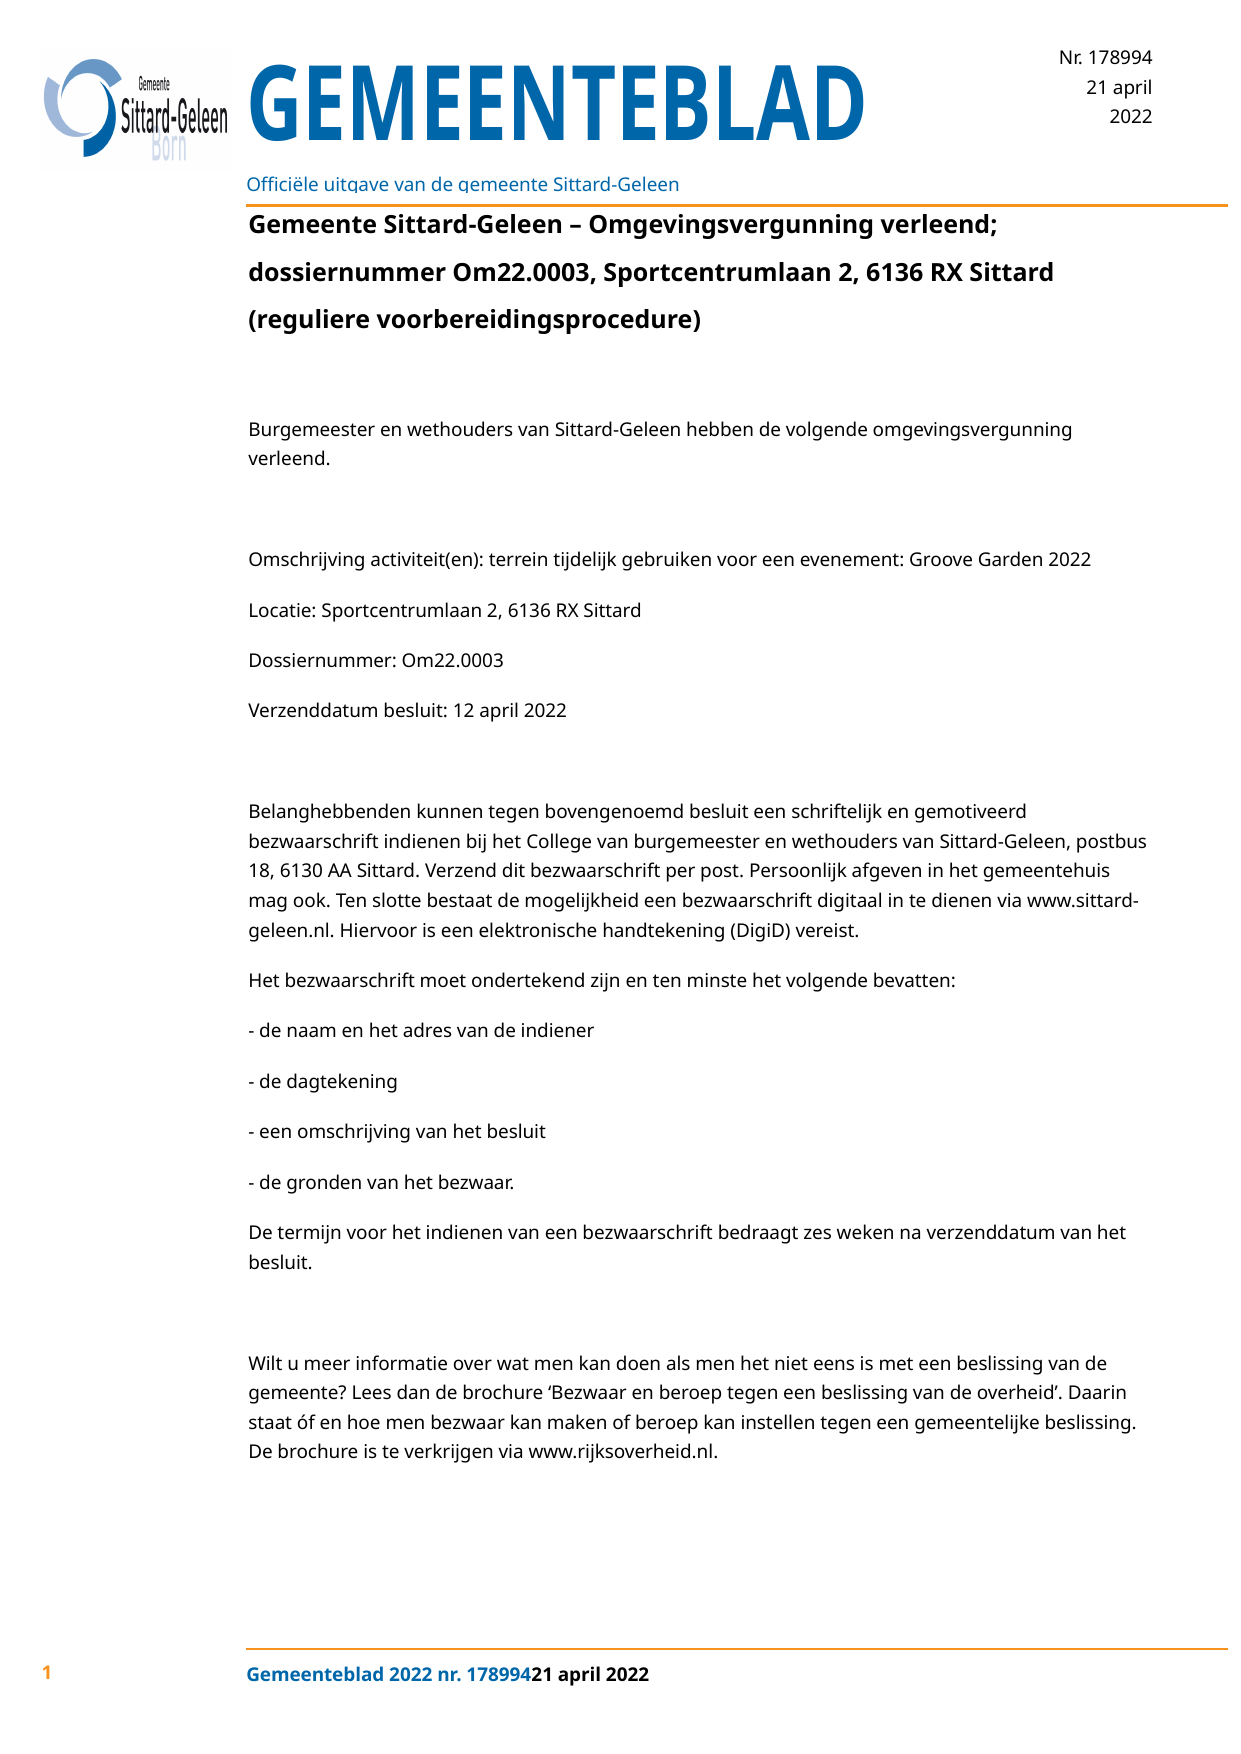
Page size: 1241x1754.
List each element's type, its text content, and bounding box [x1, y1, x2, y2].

text Belanghebbenden kunnen tegen bovengenoemd besluit een schriftelijk en gemotiveerd bezwaarschrift indienen bij het College van burgemeester en wethouders van Sittard-Geleen, postbus 18, 6130 AA Sittard. Verzend dit bezwaarschrift per post. Persoonlijk afgeven in het gemeentehuis mag ook. Ten slotte bestaat de mogelijkheid een bezwaarschrift digitaal in te dienen via www.sittard-geleen.nl. Hiervoor is een elektronische handtekening (DigiD) vereist. [248, 798, 1152, 942]
text Verzenddatum besluit: 12 april 2022 [248, 698, 1152, 723]
text - de dagtekening [248, 1068, 1152, 1094]
text De termijn voor het indienen van een bezwaarschrift bedraagt zes weken na verzenddatum van het besluit. [248, 1219, 1152, 1274]
text Wilt u meer informatie over wat men kan doen als men het niet eens is met een beslissing van de gemeente? Lees dan de brochure ‘Bezwaar en beroep tegen een beslissing van de overheid’. Daarin staat óf en hoe men bezwaar kan maken of beroep kan instellen tegen een gemeentelijke beslissing. De brochure is te verkrijgen via www.rijksoverheid.nl. [248, 1350, 1152, 1464]
text Dossiernummer: Om22.0003 [248, 647, 1152, 673]
text Het bezwaarschrift moet ondertekend zijn en ten minste het volgende bevatten: [248, 967, 1152, 993]
text - een omschrijving van het besluit [248, 1118, 1152, 1144]
text - de gronden van het bezwaar. [248, 1169, 1152, 1194]
text Locatie: Sportcentrumlaan 2, 6136 RX Sittard [248, 597, 1152, 622]
picture [41, 47, 231, 172]
text Omschrijving activiteit(en): terrein tijdelijk gebruiken voor een evenement: Groove Garden 2022 [248, 546, 1152, 572]
text Burgemeester en wethouders van Sittard-Geleen hebben de volgende omgevingsvergunning verleend. [248, 416, 1152, 471]
text Gemeente Sittard-Geleen – Omgevingsvergunning verleend; dossiernummer Om22.0003, Sportcentrumlaan 2, 6136 RX Sittard (reguliere voorbereidingsprocedure) [248, 207, 1152, 336]
text - de naam en het adres van de indiener [248, 1018, 1152, 1043]
